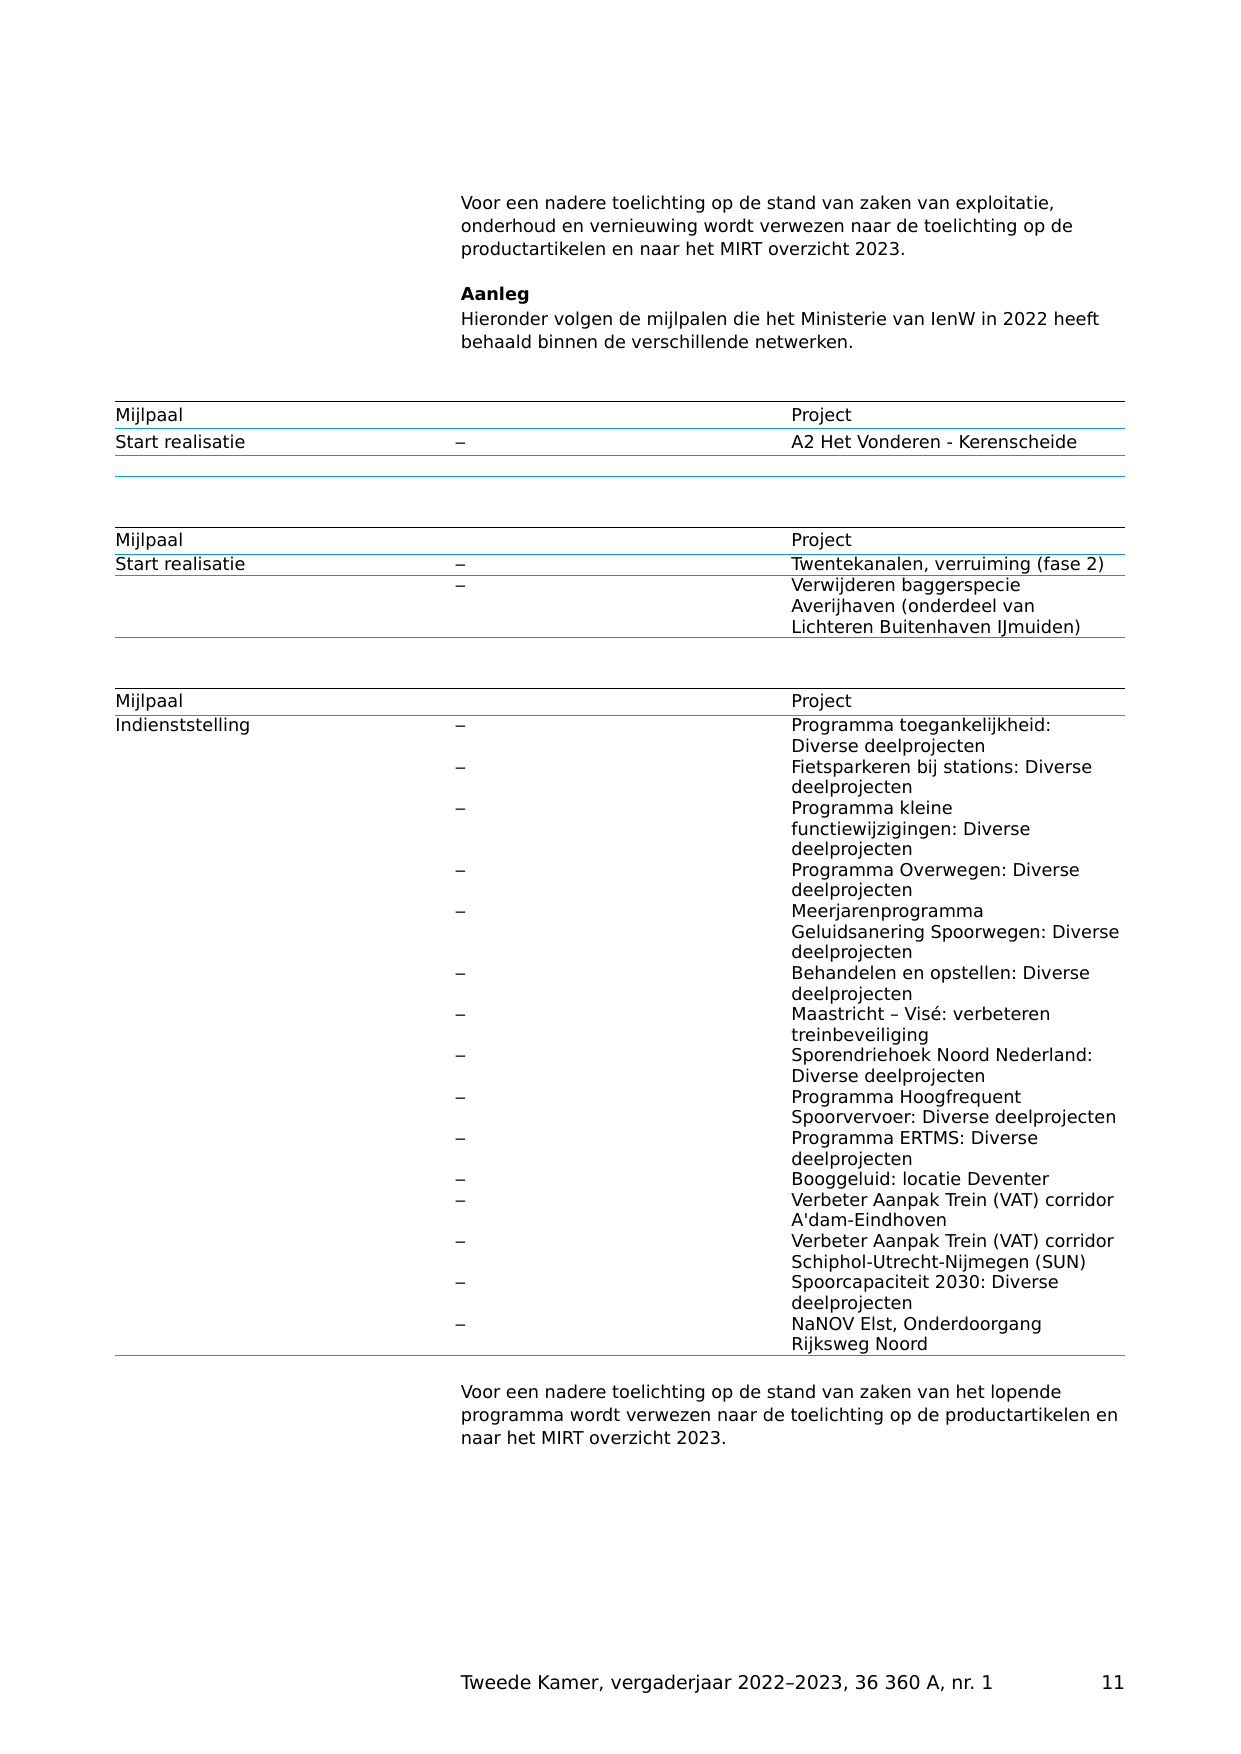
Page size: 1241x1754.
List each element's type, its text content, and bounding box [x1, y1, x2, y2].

table_cell [452, 689, 788, 715]
table_cell [452, 402, 788, 428]
table_cell [115, 798, 452, 860]
table_cell [115, 1128, 452, 1169]
table_cell [115, 1190, 452, 1231]
table_cell Programma ERTMS: Diverse deelprojecten [788, 1128, 1125, 1169]
table_cell Verbeter Aanpak Trein (VAT) corridor Schiphol-Utrecht-Nijmegen (SUN) [788, 1231, 1125, 1272]
table_cell Programma kleine functiewijzigingen: Diverse deelprojecten [788, 798, 1125, 860]
table_cell ‒ [452, 1314, 788, 1355]
table_cell [452, 528, 788, 554]
table_cell [115, 1087, 452, 1128]
table_cell Verwijderen baggerspecie Averijhaven (onderdeel van Lichteren Buitenhaven IJmuiden) [788, 576, 1125, 637]
table_cell ‒ [452, 1190, 788, 1231]
table_cell Project [788, 689, 1125, 715]
table_cell ‒ [452, 798, 788, 860]
table_cell ‒ [452, 1128, 788, 1169]
table_cell Maastricht – Visé: verbeteren treinbeveiliging [788, 1004, 1125, 1045]
table_cell [115, 576, 452, 637]
table_cell [115, 860, 452, 901]
text Hieronder volgen de mijlpalen die het Ministerie van IenW in 2022 heeft behaald binnen de verschillende netwerken. [461, 307, 1125, 353]
table_cell [788, 456, 1125, 476]
table_cell ‒ [452, 1087, 788, 1128]
table_cell Spoorcapaciteit 2030: Diverse deelprojecten [788, 1272, 1125, 1313]
table_cell NaNOV Elst, Onderdoorgang Rijksweg Noord [788, 1314, 1125, 1355]
table_cell [115, 456, 452, 476]
text Voor een nadere toelichting op de stand van zaken van exploitatie, onderhoud en vernieuwing wordt verwezen naar de toelichting op de productartikelen en naar het MIRT overzicht 2023. [461, 191, 1125, 259]
table_cell ‒ [452, 555, 788, 575]
text Voor een nadere toelichting op de stand van zaken van het lopende programma wordt verwezen naar de toelichting op de productartikelen en naar het MIRT overzicht 2023. [461, 1380, 1125, 1449]
table_cell [115, 1004, 452, 1045]
table_cell Start realisatie [115, 429, 452, 455]
table_cell Verbeter Aanpak Trein (VAT) corridor A'dam-Eindhoven [788, 1190, 1125, 1231]
table_cell [115, 1169, 452, 1190]
table_cell ‒ [452, 860, 788, 901]
table_cell Fietsparkeren bij stations: Diverse deelprojecten [788, 757, 1125, 798]
table_cell ‒ [452, 1045, 788, 1087]
table_header Tabel 3 Mijlpalen aanleg Hoofdwegennet [115, 376, 1125, 401]
table_cell ‒ [452, 1231, 788, 1272]
table_cell Project [788, 528, 1125, 554]
table_cell Twentekanalen, verruiming (fase 2) [788, 555, 1125, 575]
table_cell Sporendriehoek Noord Nederland: Diverse deelprojecten [788, 1045, 1125, 1087]
table_cell ‒ [452, 1004, 788, 1045]
table_cell Behandelen en opstellen: Diverse deelprojecten [788, 963, 1125, 1004]
table_cell Programma Overwegen: Diverse deelprojecten [788, 860, 1125, 901]
table_cell ‒ [452, 901, 788, 963]
table_cell ‒ [452, 429, 788, 455]
table_cell [115, 963, 452, 1004]
table_cell ‒ [452, 716, 788, 757]
table_cell Mijlpaal [115, 689, 452, 715]
table_cell Booggeluid: locatie Deventer [788, 1169, 1125, 1190]
table_cell ‒ [452, 1169, 788, 1190]
table_cell Mijlpaal [115, 528, 452, 554]
table_cell [115, 757, 452, 798]
table_header Tabel 5 Mijlpalen aanleg Spoorwegen en OV [115, 663, 1125, 688]
table_cell [115, 1272, 452, 1313]
table_cell ‒ [452, 576, 788, 637]
table_header Tabel 4 Mijlpalen aanleg Hoofdvaarwegennet [115, 502, 1125, 527]
table_cell [115, 1314, 452, 1355]
table_cell Meerjarenprogramma Geluidsanering Spoorwegen: Diverse deelprojecten [788, 901, 1125, 963]
table_cell ‒ [452, 757, 788, 798]
table_cell A2 Het Vonderen - Kerenscheide [788, 429, 1125, 455]
table_cell Programma Hoogfrequent Spoorvervoer: Diverse deelprojecten [788, 1087, 1125, 1128]
text Aanleg [461, 282, 1125, 305]
table_cell ‒ [452, 963, 788, 1004]
table_cell [115, 901, 452, 963]
table_cell [452, 456, 788, 476]
table_cell Programma toegankelijkheid: Diverse deelprojecten [788, 716, 1125, 757]
table_cell [115, 1231, 452, 1272]
table_cell [115, 1045, 452, 1087]
table_cell Start realisatie [115, 555, 452, 575]
table_cell Project [788, 402, 1125, 428]
table_cell Mijlpaal [115, 402, 452, 428]
table_cell ‒ [452, 1272, 788, 1313]
table_cell Indienststelling [115, 716, 452, 757]
